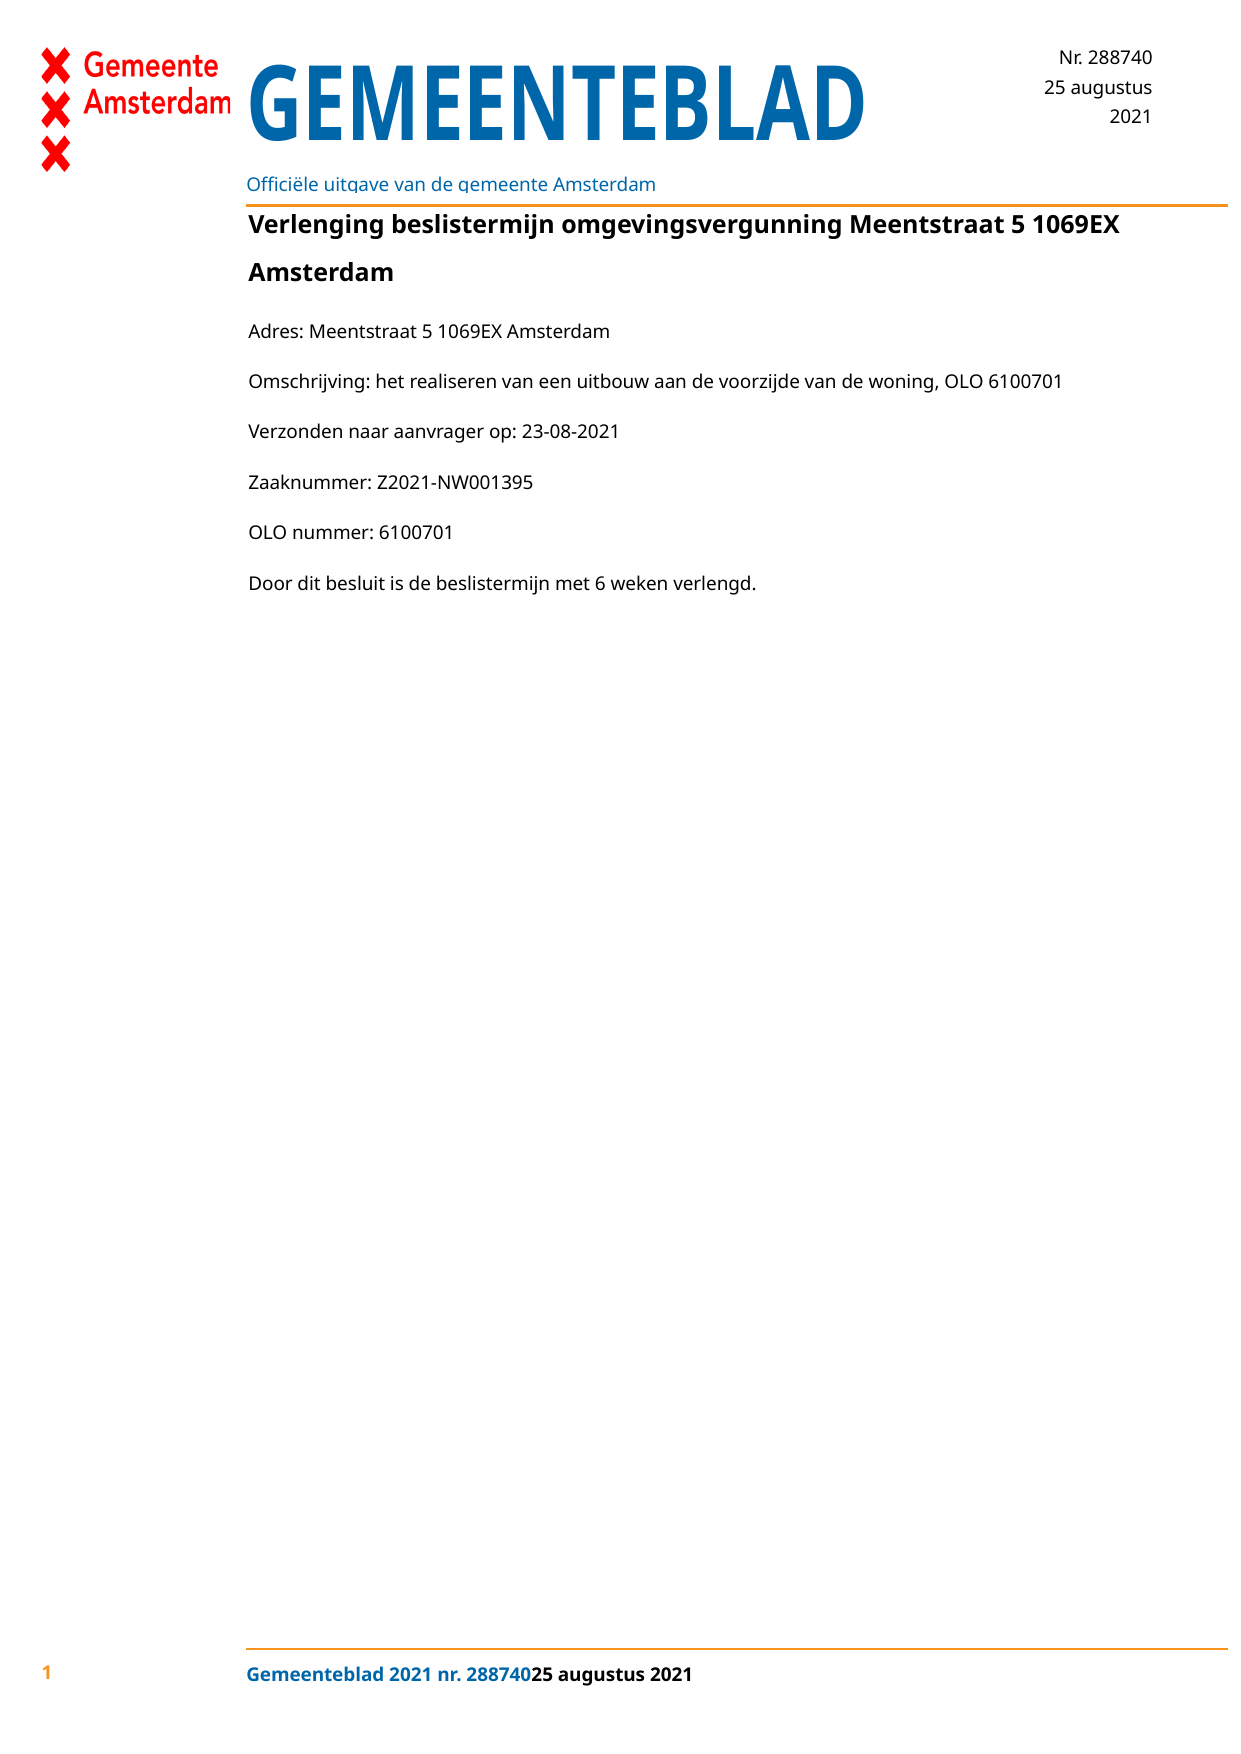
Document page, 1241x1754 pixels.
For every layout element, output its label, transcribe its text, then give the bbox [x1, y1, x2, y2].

picture [41, 47, 231, 172]
text OLO nummer: 6100701 [248, 519, 1152, 545]
text Adres: Meentstraat 5 1069EX Amsterdam [248, 318, 1152, 344]
text Omschrijving: het realiseren van een uitbouw aan de voorzijde van de woning, OLO 6100701 [248, 368, 1152, 394]
text Verzonden naar aanvrager op: 23-08-2021 [248, 419, 1152, 444]
text Door dit besluit is de beslistermijn met 6 weken verlengd. [248, 570, 1152, 596]
text Zaaknummer: Z2021-NW001395 [248, 469, 1152, 495]
text Verlenging beslistermijn omgevingsvergunning Meentstraat 5 1069EX Amsterdam [248, 207, 1152, 288]
